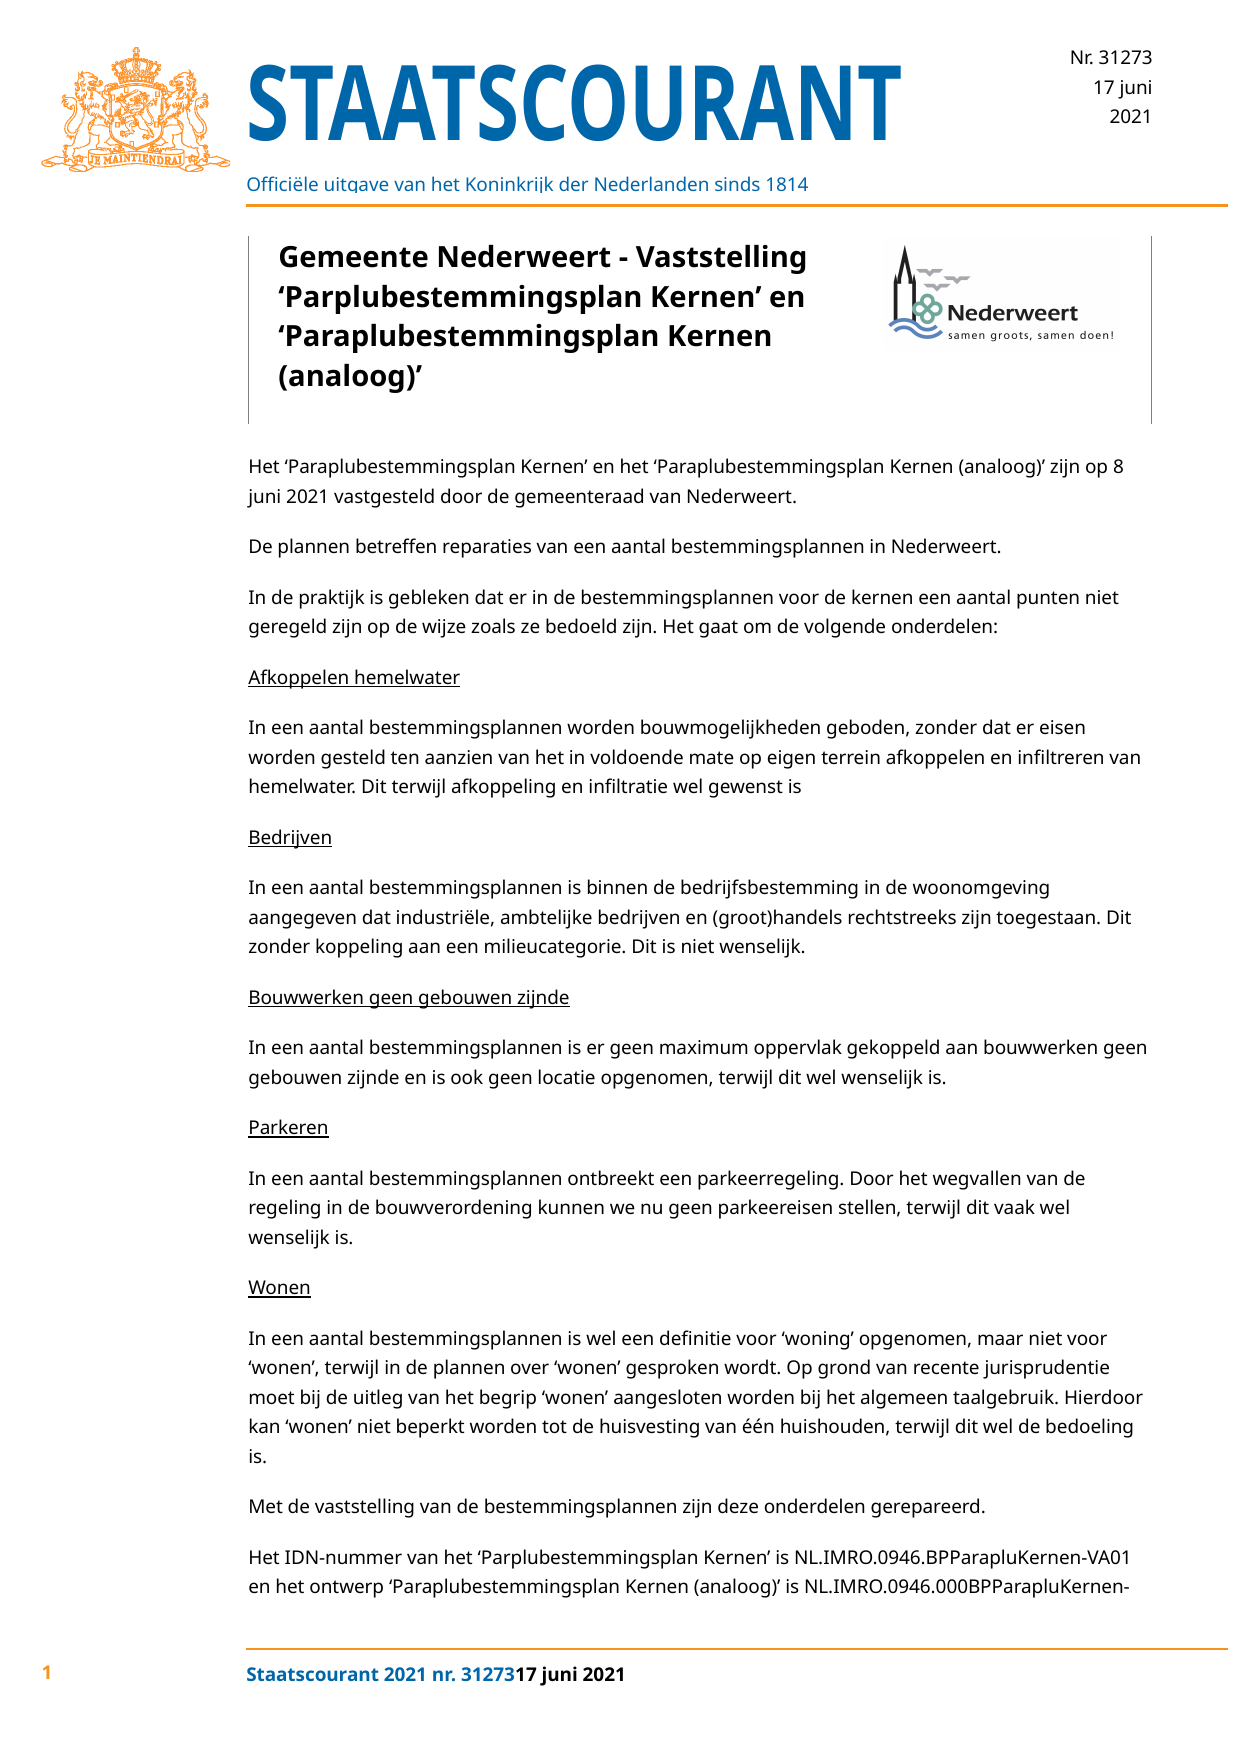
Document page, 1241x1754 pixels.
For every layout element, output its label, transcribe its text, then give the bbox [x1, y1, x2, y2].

text Het ‘Paraplubestemmingsplan Kernen’ en het ‘Paraplubestemmingsplan Kernen (analoog)’ zijn op 8 juni 2021 vastgesteld door de gemeenteraad van Nederweert. [248, 454, 1152, 509]
text In een aantal bestemmingsplannen is binnen de bedrijfsbestemming in de woonomgeving aangegeven dat industriële, ambtelijke bedrijven en (groot)handels rechtstreeks zijn toegestaan. Dit zonder koppeling aan een milieucategorie. Dit is niet wenselijk. [248, 874, 1152, 959]
table_header Gemeente Nederweert - Vaststelling ‘Parplubestemmingsplan Kernen’ en ‘Paraplubestemmingsplan Kernen (analoog)’ [249, 236, 850, 424]
picture [41, 47, 231, 172]
text Afkoppelen hemelwater [248, 664, 1152, 690]
text Wonen [248, 1274, 1152, 1300]
text Bouwwerken geen gebouwen zijnde [248, 984, 1152, 1010]
text Met de vaststelling van de bestemmingsplannen zijn deze onderdelen gerepareerd. [248, 1494, 1152, 1519]
text De plannen betreffen reparaties van een aantal bestemmingsplannen in Nederweert. [248, 534, 1152, 559]
text In een aantal bestemmingsplannen is er geen maximum oppervlak gekoppeld aan bouwwerken geen gebouwen zijnde en is ook geen locatie opgenomen, terwijl dit wel wenselijk is. [248, 1034, 1152, 1090]
table_header [850, 236, 1151, 424]
text In de praktijk is gebleken dat er in de bestemmingsplannen voor de kernen een aantal punten niet geregeld zijn op de wijze zoals ze bedoeld zijn. Het gaat om de volgende onderdelen: [248, 584, 1152, 639]
text In een aantal bestemmingsplannen ontbreekt een parkeerregeling. Door het wegvallen van de regeling in de bouwverordening kunnen we nu geen parkeereisen stellen, terwijl dit vaak wel wenselijk is. [248, 1165, 1152, 1250]
text In een aantal bestemmingsplannen worden bouwmogelijkheden geboden, zonder dat er eisen worden gesteld ten aanzien van het in voldoende mate op eigen terrein afkoppelen en infiltreren van hemelwater. Dit terwijl afkoppeling en infiltratie wel gewenst is [248, 714, 1152, 799]
text Het IDN-nummer van het ‘Parplubestemmingsplan Kernen’ is NL.IMRO.0946.BPParapluKernen-VA01 en het ontwerp ‘Paraplubestemmingsplan Kernen (analoog)’ is NL.IMRO.0946.000BPParapluKernen- [248, 1544, 1152, 1599]
text Bedrijven [248, 824, 1152, 850]
picture [882, 236, 1119, 350]
text In een aantal bestemmingsplannen is wel een definitie voor ‘woning’ opgenomen, maar niet voor ‘wonen’, terwijl in de plannen over ‘wonen’ gesproken wordt. Op grond van recente jurisprudentie moet bij de uitleg van het begrip ‘wonen’ aangesloten worden bij het algemeen taalgebruik. Hierdoor kan ‘wonen’ niet beperkt worden tot de huisvesting van één huishouden, terwijl dit wel de bedoeling is. [248, 1325, 1152, 1469]
text Parkeren [248, 1114, 1152, 1140]
